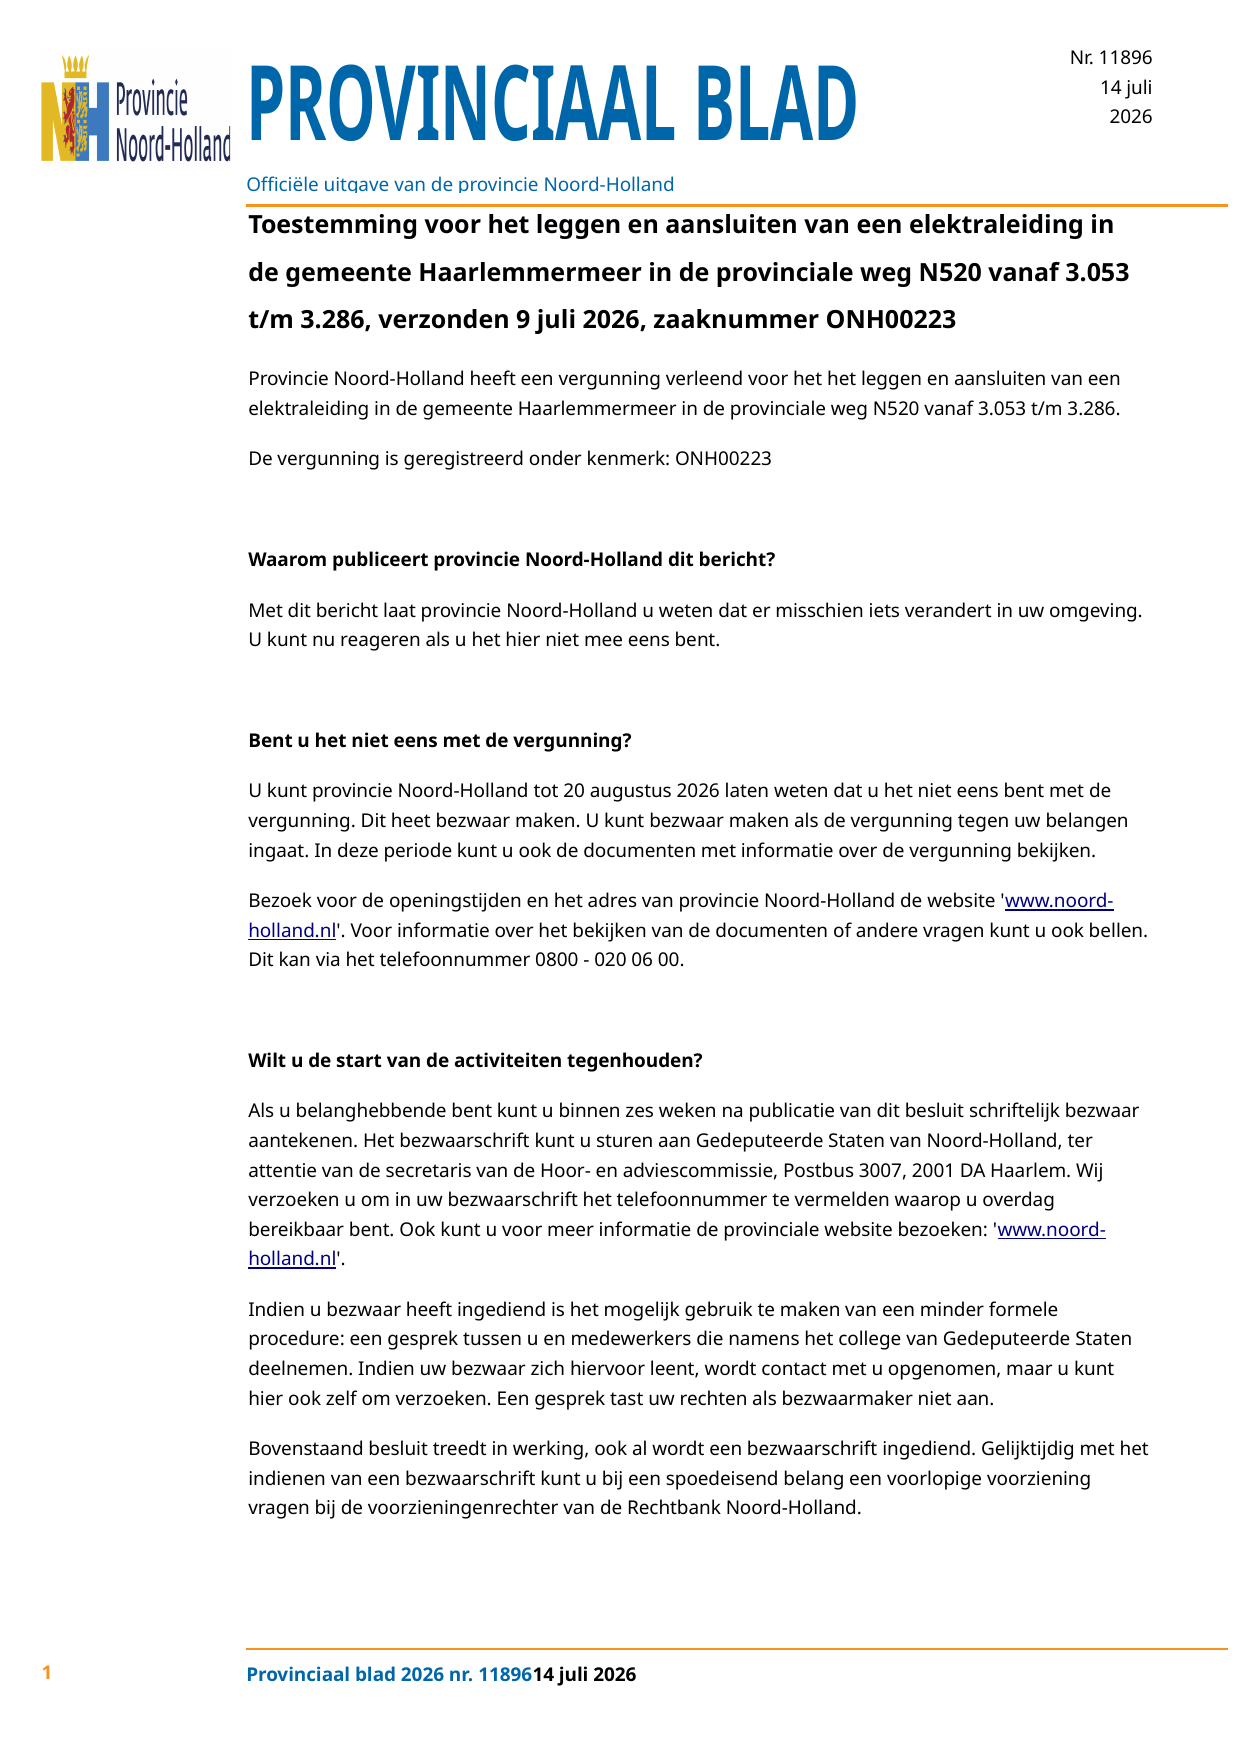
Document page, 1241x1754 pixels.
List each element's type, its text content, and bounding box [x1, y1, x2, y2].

text Bezoek voor de openingstijden en het adres van provincie Noord-Holland de website 'www.noord-holland.nl'. Voor informatie over het bekijken van de documenten of andere vragen kunt u ook bellen. Dit kan via het telefoonnummer 0800 - 020 06 00. [248, 887, 1152, 972]
text Bent u het niet eens met de vergunning? [248, 727, 1152, 753]
text Met dit bericht laat provincie Noord-Holland u weten dat er misschien iets verandert in uw omgeving. U kunt nu reageren als u het hier niet mee eens bent. [248, 597, 1152, 652]
text Waarom publiceert provincie Noord-Holland dit bericht? [248, 546, 1152, 572]
text Wilt u de start van de activiteiten tegenhouden? [248, 1047, 1152, 1073]
text Als u belanghebbende bent kunt u binnen zes weken na publicatie van dit besluit schriftelijk bezwaar aantekenen. Het bezwaarschrift kunt u sturen aan Gedeputeerde Staten van Noord-Holland, ter attentie van de secretaris van de Hoor- en adviescommissie, Postbus 3007, 2001 DA Haarlem. Wij verzoeken u om in uw bezwaarschrift het telefoonnummer te vermelden waarop u overdag bereikbaar bent. Ook kunt u voor meer informatie de provinciale website bezoeken: 'www.noord-holland.nl'. [248, 1098, 1152, 1271]
text Toestemming voor het leggen en aansluiten van een elektraleiding in de gemeente Haarlemmermeer in de provinciale weg N520 vanaf 3.053 t/m 3.286, verzonden 9 juli 2026, zaaknummer ONH00223 [248, 207, 1152, 336]
text U kunt provincie Noord-Holland tot 20 augustus 2026 laten weten dat u het niet eens bent met de vergunning. Dit heet bezwaar maken. U kunt bezwaar maken als de vergunning tegen uw belangen ingaat. In deze periode kunt u ook de documenten met informatie over de vergunning bekijken. [248, 778, 1152, 862]
text De vergunning is geregistreerd onder kenmerk: ONH00223 [248, 446, 1152, 471]
text Indien u bezwaar heeft ingediend is het mogelijk gebruik te maken van een minder formele procedure: een gesprek tussen u en medewerkers die namens het college van Gedeputeerde Staten deelnemen. Indien uw bezwaar zich hiervoor leent, wordt contact met u opgenomen, maar u kunt hier ook zelf om verzoeken. Een gesprek tast uw rechten als bezwaarmaker niet aan. [248, 1296, 1152, 1410]
text Provincie Noord-Holland heeft een vergunning verleend voor het het leggen en aansluiten van een elektraleiding in de gemeente Haarlemmermeer in de provinciale weg N520 vanaf 3.053 t/m 3.286. [248, 366, 1152, 421]
picture [41, 47, 231, 172]
text Bovenstaand besluit treedt in werking, ook al wordt een bezwaarschrift ingediend. Gelijktijdig met het indienen van een bezwaarschrift kunt u bij een spoedeisend belang een voorlopige voorziening vragen bij de voorzieningenrechter van de Rechtbank Noord-Holland. [248, 1435, 1152, 1520]
